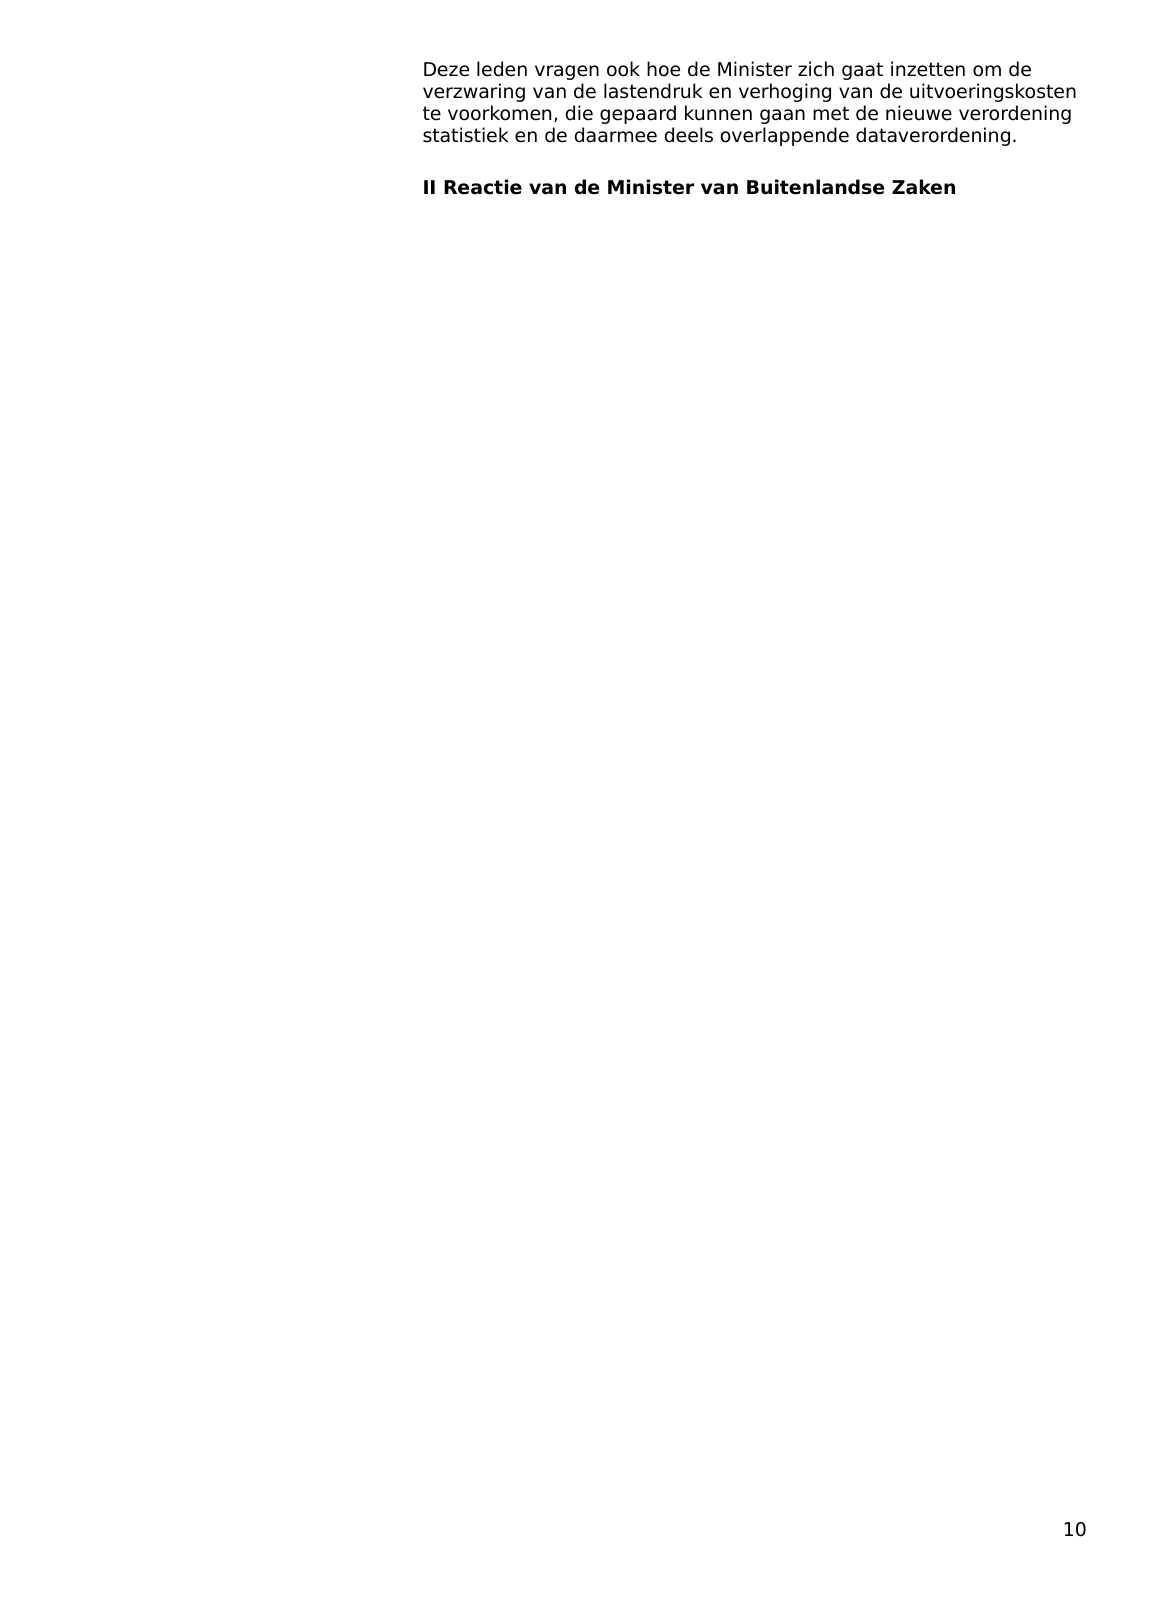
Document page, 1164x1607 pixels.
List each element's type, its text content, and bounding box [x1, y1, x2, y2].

text Deze leden vragen ook hoe de Minister zich gaat inzetten om de verzwaring van de lastendruk en verhoging van de uitvoeringskosten te voorkomen, die gepaard kunnen gaan met de nieuwe verordening statistiek en de daarmee deels overlappende dataverordening. [422, 59, 1087, 147]
subtitle II Reactie van de Minister van Buitenlandse Zaken [422, 177, 1087, 199]
